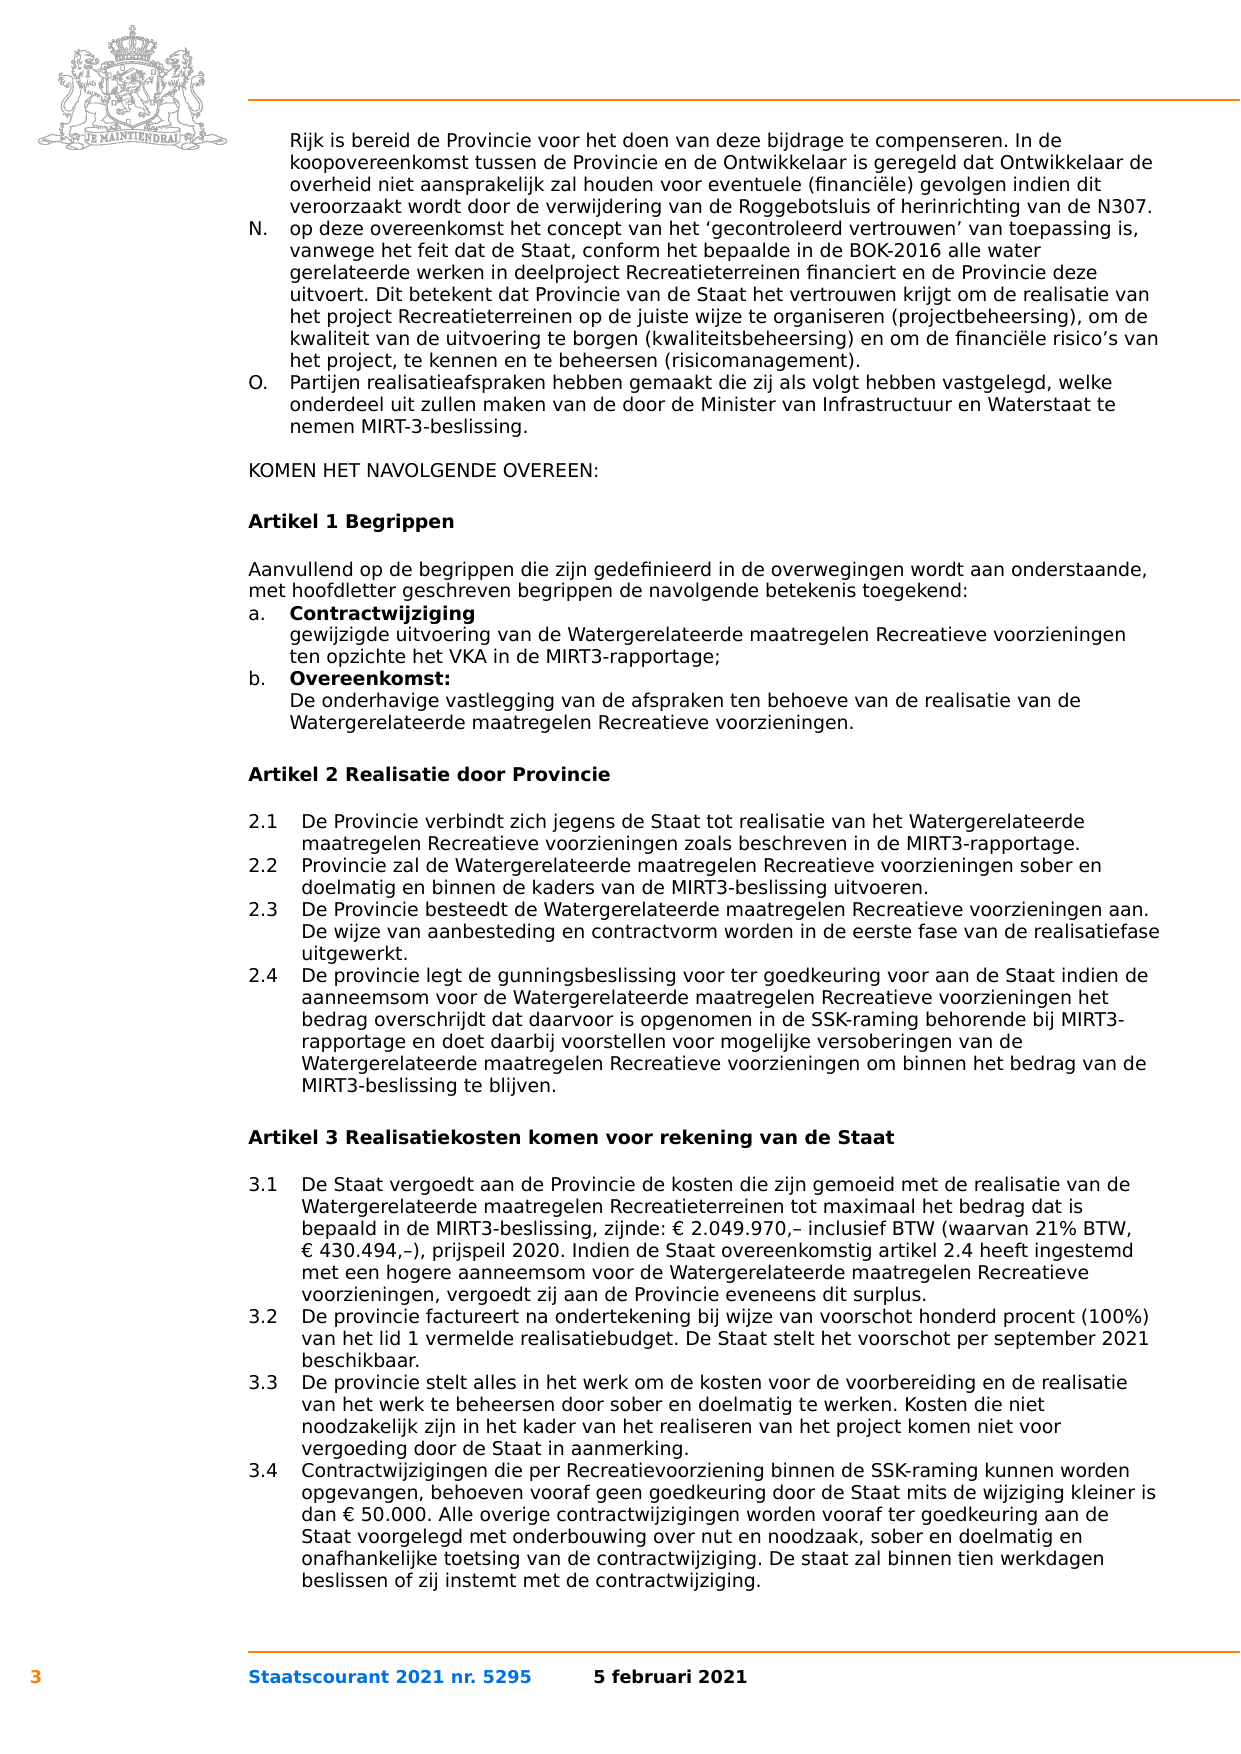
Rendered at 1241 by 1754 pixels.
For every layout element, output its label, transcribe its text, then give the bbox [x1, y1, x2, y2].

text KOMEN HET NAVOLGENDE OVEREEN: [248, 459, 1163, 481]
text O. Partijen realisatieafspraken hebben gemaakt die zij als volgt hebben vastgelegd, welke onderdeel uit zullen maken van de door de Minister van Infrastructuur en Waterstaat te nemen MIRT-3-beslissing. [248, 372, 1163, 438]
text De onderhavige vastlegging van de afspraken ten behoeve van de realisatie van de Watergerelateerde maatregelen Recreatieve voorzieningen. [289, 690, 1163, 734]
text 2.4 De provincie legt de gunningsbeslissing voor ter goedkeuring voor aan de Staat indien de aanneemsom voor de Watergerelateerde maatregelen Recreatieve voorzieningen het bedrag overschrijdt dat daarvoor is opgenomen in de SSK-raming behorende bij MIRT3-rapportage en doet daarbij voorstellen voor mogelijke versoberingen van de Watergerelateerde maatregelen Recreatieve voorzieningen om binnen het bedrag van de MIRT3-beslissing te blijven. [248, 965, 1163, 1097]
text Aanvullend op de begrippen die zijn gedefinieerd in de overwegingen wordt aan onderstaande, met hoofdletter geschreven begrippen de navolgende betekenis toegekend: [248, 558, 1163, 602]
text 2.2 Provincie zal de Watergerelateerde maatregelen Recreatieve voorzieningen sober en doelmatig en binnen de kaders van de MIRT3-beslissing uitvoeren. [248, 855, 1163, 899]
text a. Contractwijziging [248, 602, 1163, 624]
text N. op deze overeenkomst het concept van het ‘gecontroleerd vertrouwen’ van toepassing is, vanwege het feit dat de Staat, conform het bepaalde in de BOK-2016 alle water gerelateerde werken in deelproject Recreatieterreinen financiert en de Provincie deze uitvoert. Dit betekent dat Provincie van de Staat het vertrouwen krijgt om de realisatie van het project Recreatieterreinen op de juiste wijze te organiseren (projectbeheersing), om de kwaliteit van de uitvoering te borgen (kwaliteitsbeheersing) en om de financiële risico’s van het project, te kennen en te beheersen (risicomanagement). [248, 218, 1163, 372]
text 3.2 De provincie factureert na ondertekening bij wijze van voorschot honderd procent (100%) van het lid 1 vermelde realisatiebudget. De Staat stelt het voorschot per september 2021 beschikbaar. [248, 1306, 1163, 1372]
subtitle Artikel 3 Realisatiekosten komen voor rekening van de Staat [248, 1127, 1163, 1149]
text b. Overeenkomst: [248, 668, 1163, 690]
text Rijk is bereid de Provincie voor het doen van deze bijdrage te compenseren. In de koopovereenkomst tussen de Provincie en de Ontwikkelaar is geregeld dat Ontwikkelaar de overheid niet aansprakelijk zal houden voor eventuele (financiële) gevolgen indien dit veroorzaakt wordt door de verwijdering van de Roggebotsluis of herinrichting van de N307. [248, 130, 1163, 218]
text 3.1 De Staat vergoedt aan de Provincie de kosten die zijn gemoeid met de realisatie van de Watergerelateerde maatregelen Recreatieterreinen tot maximaal het bedrag dat is bepaald in de MIRT3-beslissing, zijnde: € 2.049.970,– inclusief BTW (waarvan 21% BTW, € 430.494,–), prijspeil 2020. Indien de Staat overeenkomstig artikel 2.4 heeft ingestemd met een hogere aanneemsom voor de Watergerelateerde maatregelen Recreatieve voorzieningen, vergoedt zij aan de Provincie eveneens dit surplus. [248, 1174, 1163, 1306]
text 2.1 De Provincie verbindt zich jegens de Staat tot realisatie van het Watergerelateerde maatregelen Recreatieve voorzieningen zoals beschreven in de MIRT3-rapportage. [248, 811, 1163, 855]
text gewijzigde uitvoering van de Watergerelateerde maatregelen Recreatieve voorzieningen ten opzichte het VKA in de MIRT3-rapportage; [289, 624, 1163, 668]
text 2.3 De Provincie besteedt de Watergerelateerde maatregelen Recreatieve voorzieningen aan. De wijze van aanbesteding en contractvorm worden in de eerste fase van de realisatiefase uitgewerkt. [248, 899, 1163, 965]
subtitle Artikel 2 Realisatie door Provincie [248, 764, 1163, 786]
picture [38, 25, 227, 150]
text 3.4 Contractwijzigingen die per Recreatievoorziening binnen de SSK-raming kunnen worden opgevangen, behoeven vooraf geen goedkeuring door de Staat mits de wijziging kleiner is dan € 50.000. Alle overige contractwijzigingen worden vooraf ter goedkeuring aan de Staat voorgelegd met onderbouwing over nut en noodzaak, sober en doelmatig en onafhankelijke toetsing van de contractwijziging. De staat zal binnen tien werkdagen beslissen of zij instemt met de contractwijziging. [248, 1460, 1163, 1592]
subtitle Artikel 1 Begrippen [248, 511, 1163, 533]
text 3.3 De provincie stelt alles in het werk om de kosten voor de voorbereiding en de realisatie van het werk te beheersen door sober en doelmatig te werken. Kosten die niet noodzakelijk zijn in het kader van het realiseren van het project komen niet voor vergoeding door de Staat in aanmerking. [248, 1372, 1163, 1460]
